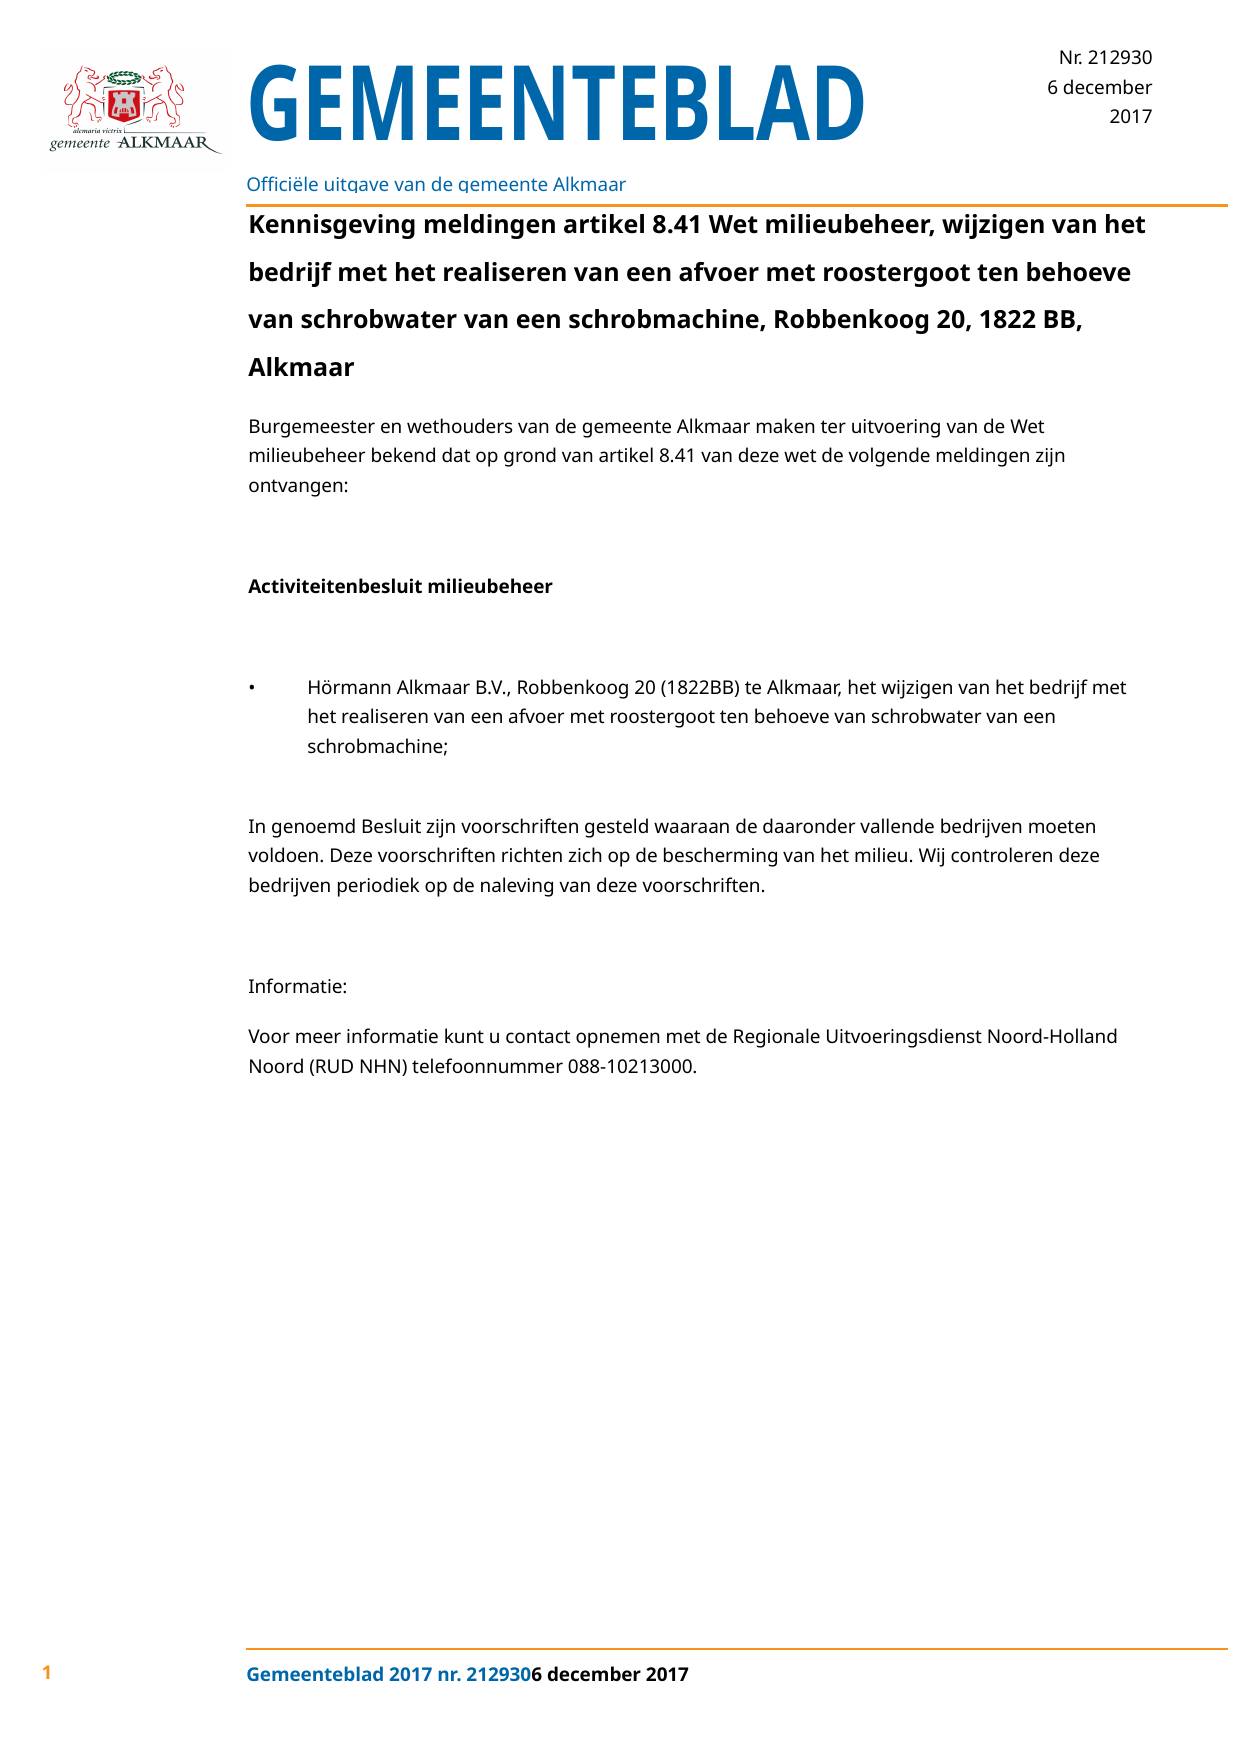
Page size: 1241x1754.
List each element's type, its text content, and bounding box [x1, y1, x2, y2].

text Voor meer informatie kunt u contact opnemen met de Regionale Uitvoeringsdienst Noord-Holland Noord (RUD NHN) telefoonnummer 088-10213000. [248, 1023, 1152, 1079]
text In genoemd Besluit zijn voorschriften gesteld waaraan de daaronder vallende bedrijven moeten voldoen. Deze voorschriften richten zich op de bescherming van het milieu. Wij controleren deze bedrijven periodiek op de naleving van deze voorschriften. [248, 813, 1152, 898]
text Kennisgeving meldingen artikel 8.41 Wet milieubeheer, wijzigen van het bedrijf met het realiseren van een afvoer met roostergoot ten behoeve van schrobwater van een schrobmachine, Robbenkoog 20, 1822 BB, Alkmaar [248, 207, 1152, 384]
text Activiteitenbesluit milieubeheer [248, 573, 1152, 599]
picture [41, 47, 231, 172]
text Burgemeester en wethouders van de gemeente Alkmaar maken ter uitvoering van de Wet milieubeheer bekend dat op grond van artikel 8.41 van deze wet de volgende meldingen zijn ontvangen: [248, 413, 1152, 498]
list Hörmann Alkmaar B.V., Robbenkoog 20 (1822BB) te Alkmaar, het wijzigen van het bedrijf met het realiseren van een afvoer met roostergoot ten behoeve van schrobwater van een schrobmachine; [248, 674, 1152, 759]
text Informatie: [248, 973, 1152, 999]
